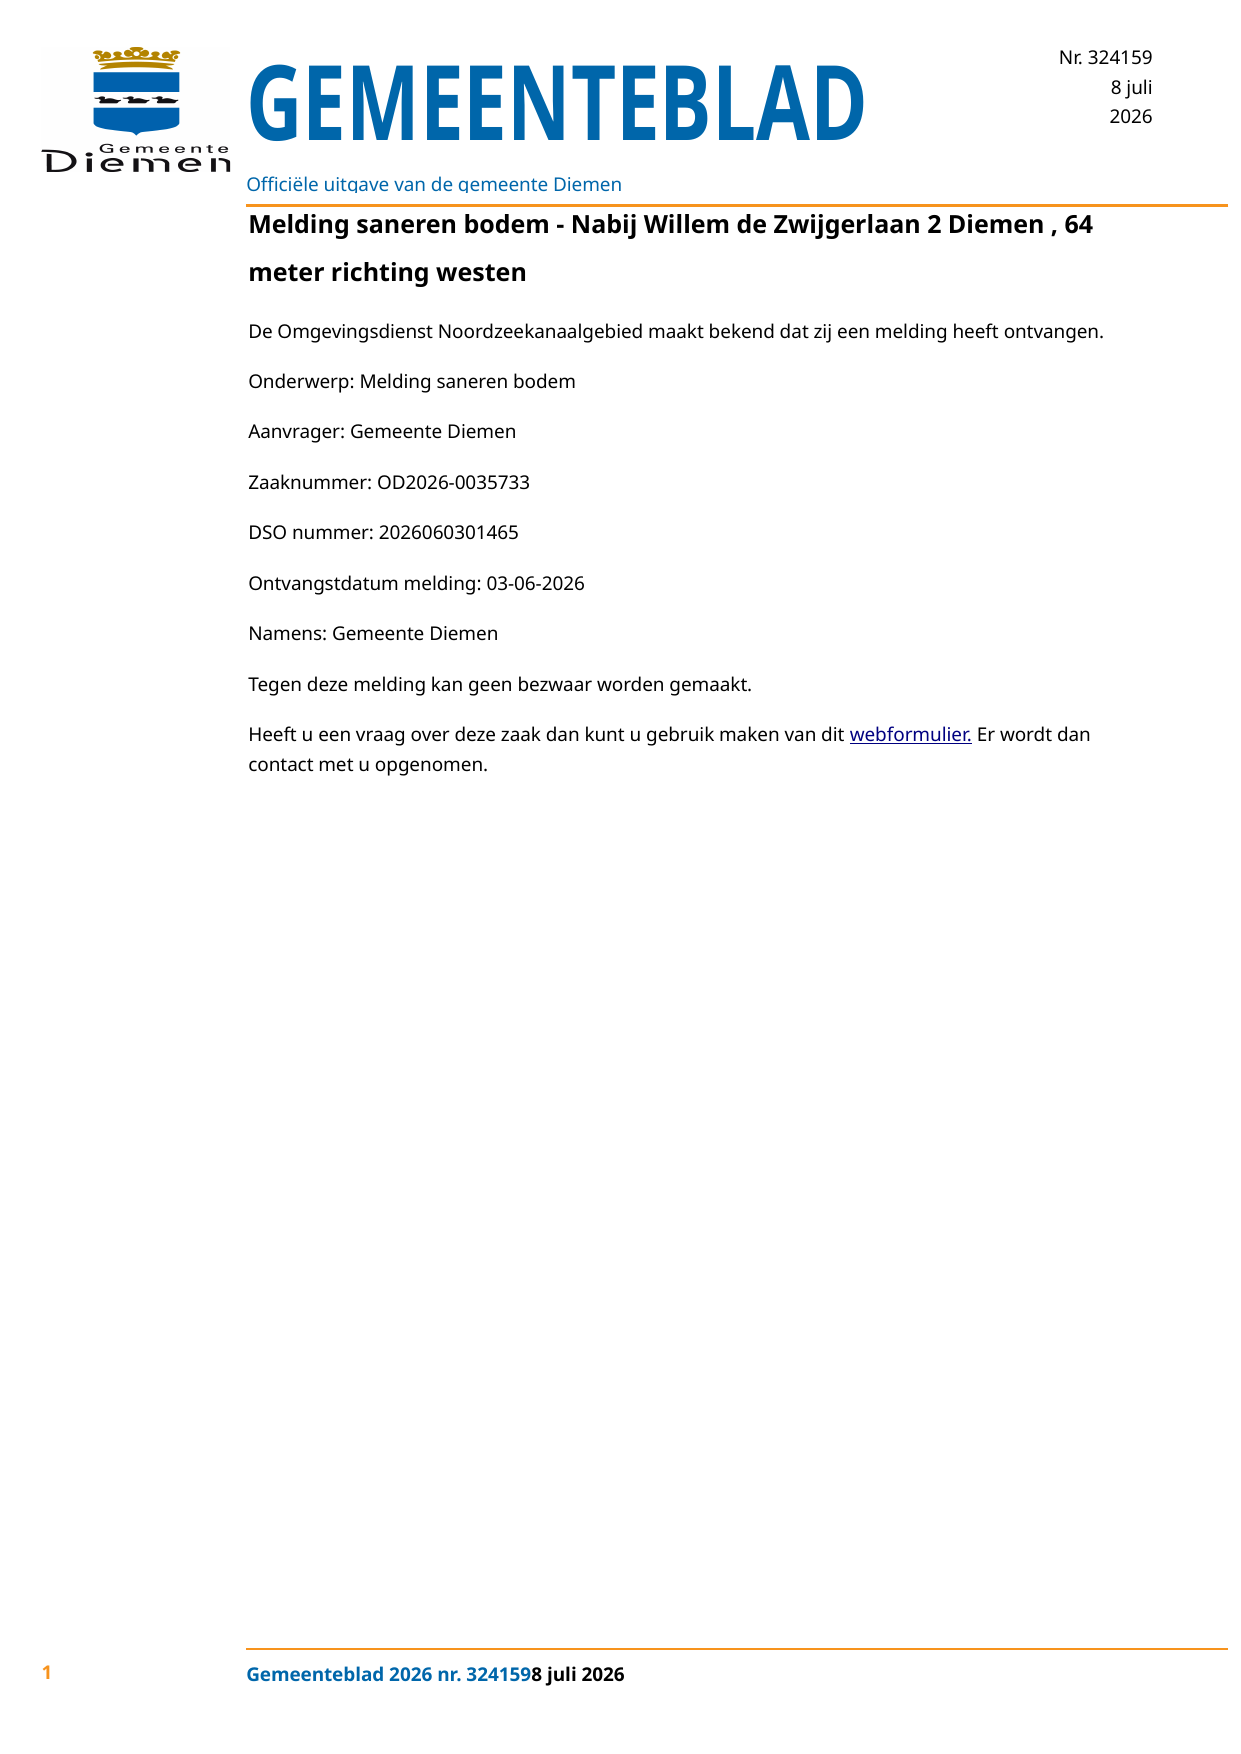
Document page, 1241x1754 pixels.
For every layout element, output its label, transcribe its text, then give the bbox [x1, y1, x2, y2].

text Aanvrager: Gemeente Diemen [248, 419, 1152, 444]
text De Omgevingsdienst Noordzeekanaalgebied maakt bekend dat zij een melding heeft ontvangen. [248, 318, 1152, 344]
text Namens: Gemeente Diemen [248, 620, 1152, 646]
text DSO nummer: 2026060301465 [248, 519, 1152, 545]
text Ontvangstdatum melding: 03-06-2026 [248, 570, 1152, 596]
picture [41, 47, 231, 172]
text Melding saneren bodem - Nabij Willem de Zwijgerlaan 2 Diemen , 64 meter richting westen [248, 207, 1152, 288]
text Onderwerp: Melding saneren bodem [248, 368, 1152, 394]
text Tegen deze melding kan geen bezwaar worden gemaakt. [248, 671, 1152, 697]
text Heeft u een vraag over deze zaak dan kunt u gebruik maken van dit webformulier. Er wordt dan contact met u opgenomen. [248, 721, 1152, 777]
text Zaaknummer: OD2026-0035733 [248, 469, 1152, 495]
